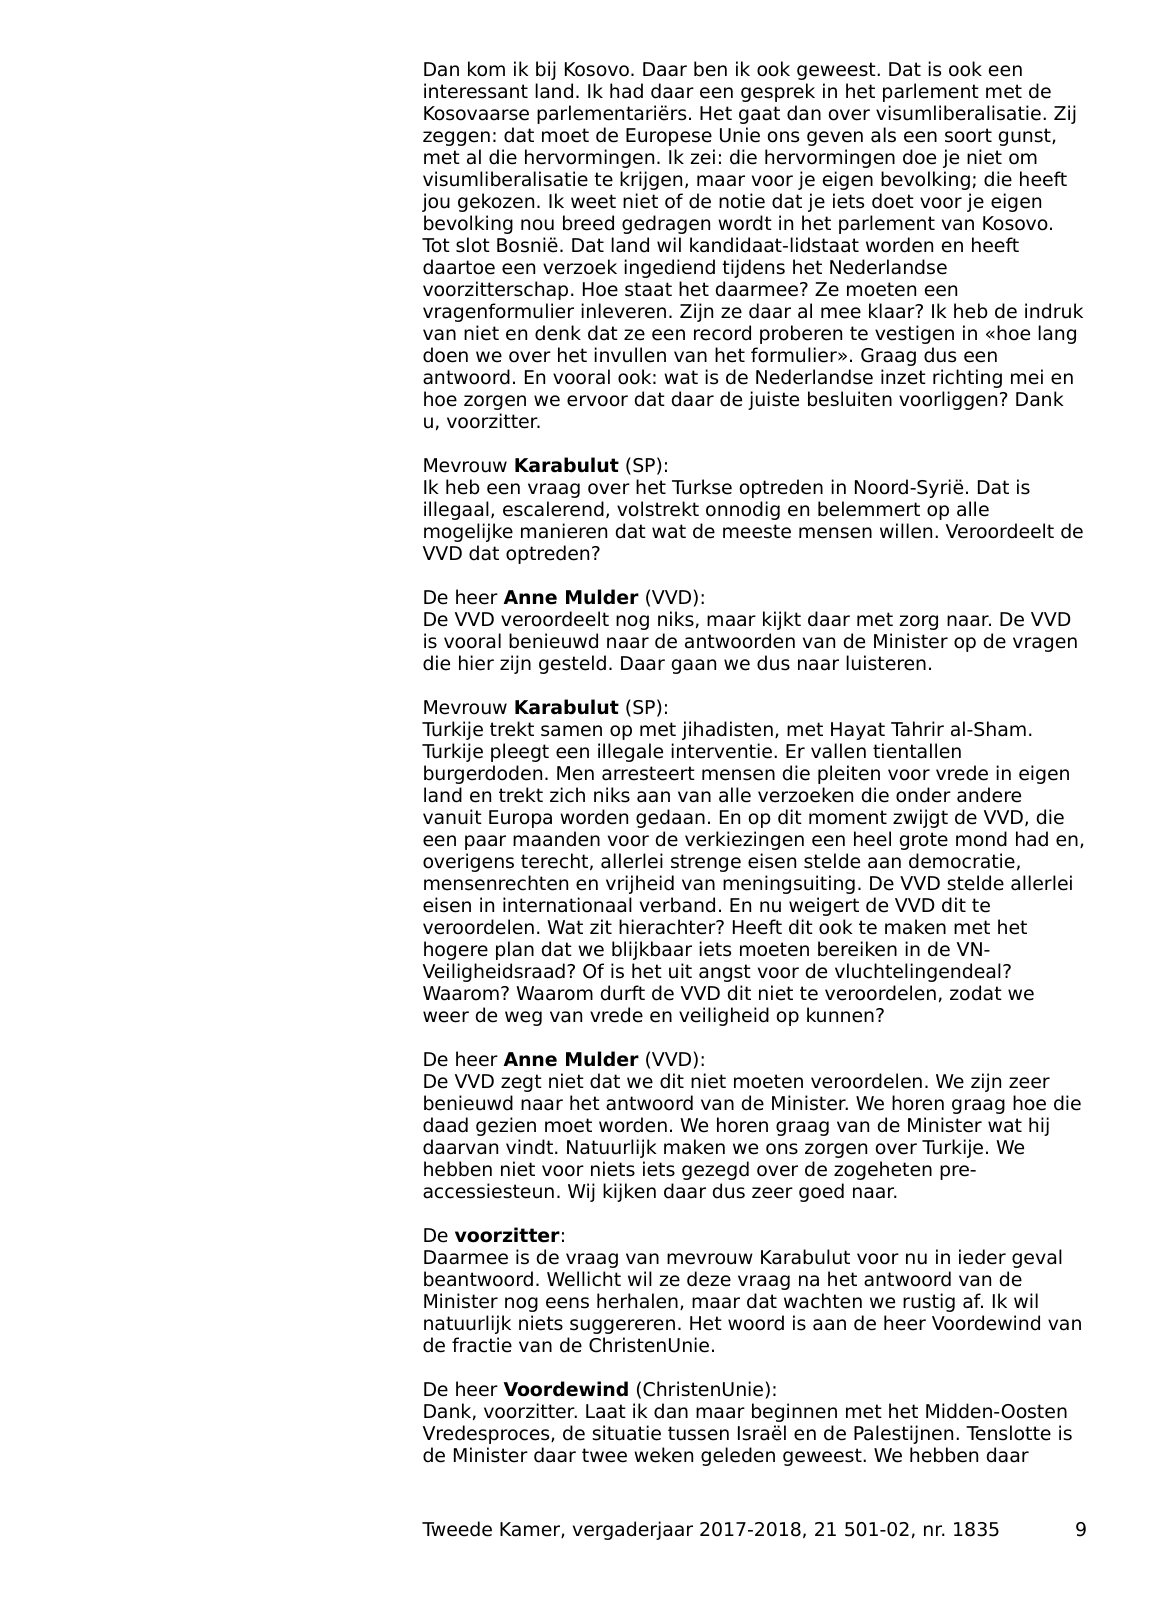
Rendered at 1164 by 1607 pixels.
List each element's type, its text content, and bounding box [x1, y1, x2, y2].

text Daarmee is de vraag van mevrouw Karabulut voor nu in ieder geval beantwoord. Wellicht wil ze deze vraag na het antwoord van de Minister nog eens herhalen, maar dat wachten we rustig af. Ik wil natuurlijk niets suggereren. Het woord is aan de heer Voordewind van de fractie van de ChristenUnie. [422, 1247, 1087, 1357]
text De heer Anne Mulder (VVD): [422, 1049, 1087, 1071]
text Mevrouw Karabulut (SP): [422, 455, 1087, 477]
text Tot slot Bosnië. Dat land wil kandidaat-lidstaat worden en heeft daartoe een verzoek ingediend tijdens het Nederlandse voorzitterschap. Hoe staat het daarmee? Ze moeten een vragenformulier inleveren. Zijn ze daar al mee klaar? Ik heb de indruk van niet en denk dat ze een record proberen te vestigen in «hoe lang doen we over het invullen van het formulier». Graag dus een antwoord. En vooral ook: wat is de Nederlandse inzet richting mei en hoe zorgen we ervoor dat daar de juiste besluiten voorliggen? Dank u, voorzitter. [422, 235, 1087, 433]
text De VVD veroordeelt nog niks, maar kijkt daar met zorg naar. De VVD is vooral benieuwd naar de antwoorden van de Minister op de vragen die hier zijn gesteld. Daar gaan we dus naar luisteren. [422, 609, 1087, 675]
text Turkije trekt samen op met jihadisten, met Hayat Tahrir al-Sham. Turkije pleegt een illegale interventie. Er vallen tientallen burgerdoden. Men arresteert mensen die pleiten voor vrede in eigen land en trekt zich niks aan van alle verzoeken die onder andere vanuit Europa worden gedaan. En op dit moment zwijgt de VVD, die een paar maanden voor de verkiezingen een heel grote mond had en, overigens terecht, allerlei strenge eisen stelde aan democratie, mensenrechten en vrijheid van meningsuiting. De VVD stelde allerlei eisen in internationaal verband. En nu weigert de VVD dit te veroordelen. Wat zit hierachter? Heeft dit ook te maken met het hogere plan dat we blijkbaar iets moeten bereiken in de VN-Veiligheidsraad? Of is het uit angst voor de vluchtelingendeal? Waarom? Waarom durft de VVD dit niet te veroordelen, zodat we weer de weg van vrede en veiligheid op kunnen? [422, 719, 1087, 1027]
text Ik heb een vraag over het Turkse optreden in Noord-Syrië. Dat is illegaal, escalerend, volstrekt onnodig en belemmert op alle mogelijke manieren dat wat de meeste mensen willen. Veroordeelt de VVD dat optreden? [422, 477, 1087, 565]
text De heer Voordewind (ChristenUnie): [422, 1379, 1087, 1401]
text Dank, voorzitter. Laat ik dan maar beginnen met het Midden-Oosten Vredesproces, de situatie tussen Israël en de Palestijnen. Tenslotte is de Minister daar twee weken geleden geweest. We hebben daar [422, 1401, 1087, 1467]
text De heer Anne Mulder (VVD): [422, 587, 1087, 609]
text De voorzitter: [422, 1225, 1087, 1247]
text Dan kom ik bij Kosovo. Daar ben ik ook geweest. Dat is ook een interessant land. Ik had daar een gesprek in het parlement met de Kosovaarse parlementariërs. Het gaat dan over visumliberalisatie. Zij zeggen: dat moet de Europese Unie ons geven als een soort gunst, met al die hervormingen. Ik zei: die hervormingen doe je niet om visumliberalisatie te krijgen, maar voor je eigen bevolking; die heeft jou gekozen. Ik weet niet of de notie dat je iets doet voor je eigen bevolking nou breed gedragen wordt in het parlement van Kosovo. [422, 59, 1087, 235]
text Mevrouw Karabulut (SP): [422, 697, 1087, 719]
text De VVD zegt niet dat we dit niet moeten veroordelen. We zijn zeer benieuwd naar het antwoord van de Minister. We horen graag hoe die daad gezien moet worden. We horen graag van de Minister wat hij daarvan vindt. Natuurlijk maken we ons zorgen over Turkije. We hebben niet voor niets iets gezegd over de zogeheten pre-accessiesteun. Wij kijken daar dus zeer goed naar. [422, 1071, 1087, 1203]
